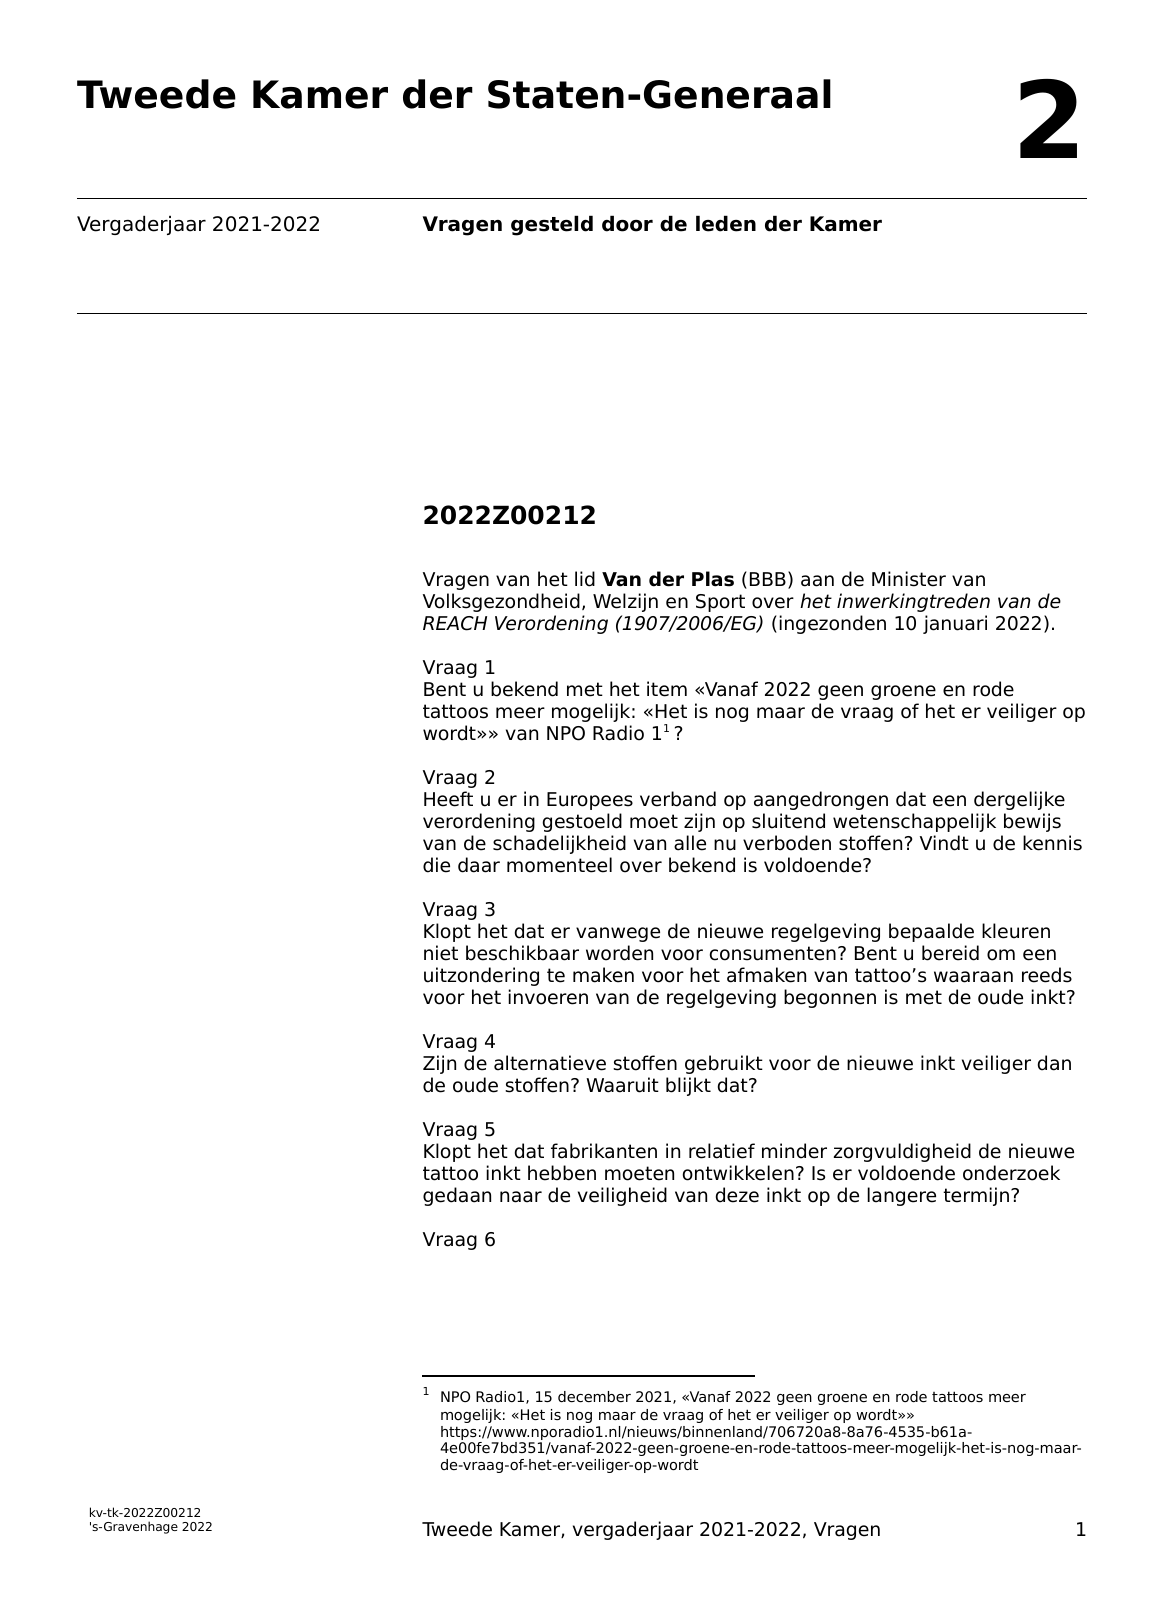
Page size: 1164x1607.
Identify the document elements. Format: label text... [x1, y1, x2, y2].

table_header 2 [886, 59, 1087, 198]
text Zijn de alternatieve stoffen gebruikt voor de nieuwe inkt veiliger dan de oude stoffen? Waaruit blijkt dat? [422, 1053, 1087, 1097]
text 's-Gravenhage 2022 [88, 1520, 323, 1534]
text Vraag 2 [422, 767, 1087, 789]
text Vraag 4 [422, 1031, 1087, 1053]
text Bent u bekend met het item «Vanaf 2022 geen groene en rode tattoos meer mogelijk: «Het is nog maar de vraag of het er veiliger op wordt»» van NPO Radio 1? [422, 679, 1087, 745]
text Vraag 1 [422, 657, 1087, 679]
text Vraag 3 [422, 899, 1087, 921]
text NPO Radio1, 15 december 2021, «Vanaf 2022 geen groene en rode tattoos meer mogelijk: «Het is nog maar de vraag of het er veiliger op wordt»» https://www.nporadio1.nl/nieuws/binnenland/706720a8-8a76-4535-b61a-4e00fe7bd351/vanaf-2022-geen-groene-en-rode-tattoos-meer-mogelijk-het-is-nog-maar-de-vraag-of-het-er-veiliger-op-wordt [422, 1385, 1087, 1474]
text Klopt het dat fabrikanten in relatief minder zorgvuldigheid de nieuwe tattoo inkt hebben moeten ontwikkelen? Is er voldoende onderzoek gedaan naar de veiligheid van deze inkt op de langere termijn? [422, 1141, 1087, 1207]
table_cell Vergaderjaar 2021-2022 [77, 199, 422, 313]
text Vraag 5 [422, 1119, 1087, 1141]
text Vraag 6 [422, 1229, 1087, 1251]
text 2022Z00212 [422, 501, 1087, 531]
table_cell Vragen gesteld door de leden der Kamer [422, 199, 1087, 313]
text Heeft u er in Europees verband op aangedrongen dat een dergelijke verordening gestoeld moet zijn op sluitend wetenschappelijk bewijs van de schadelijkheid van alle nu verboden stoffen? Vindt u de kennis die daar momenteel over bekend is voldoende? [422, 789, 1087, 877]
text kv-tk-2022Z00212 [88, 1506, 323, 1520]
text Klopt het dat er vanwege de nieuwe regelgeving bepaalde kleuren niet beschikbaar worden voor consumenten? Bent u bereid om een uitzondering te maken voor het afmaken van tattoo’s waaraan reeds voor het invoeren van de regelgeving begonnen is met de oude inkt? [422, 921, 1087, 1009]
text Vragen van het lid Van der Plas (BBB) aan de Minister van Volksgezondheid, Welzijn en Sport over het inwerkingtreden van de REACH Verordening (1907/2006/EG) (ingezonden 10 januari 2022). [422, 569, 1087, 635]
table_header Tweede Kamer der Staten-Generaal [77, 59, 886, 198]
